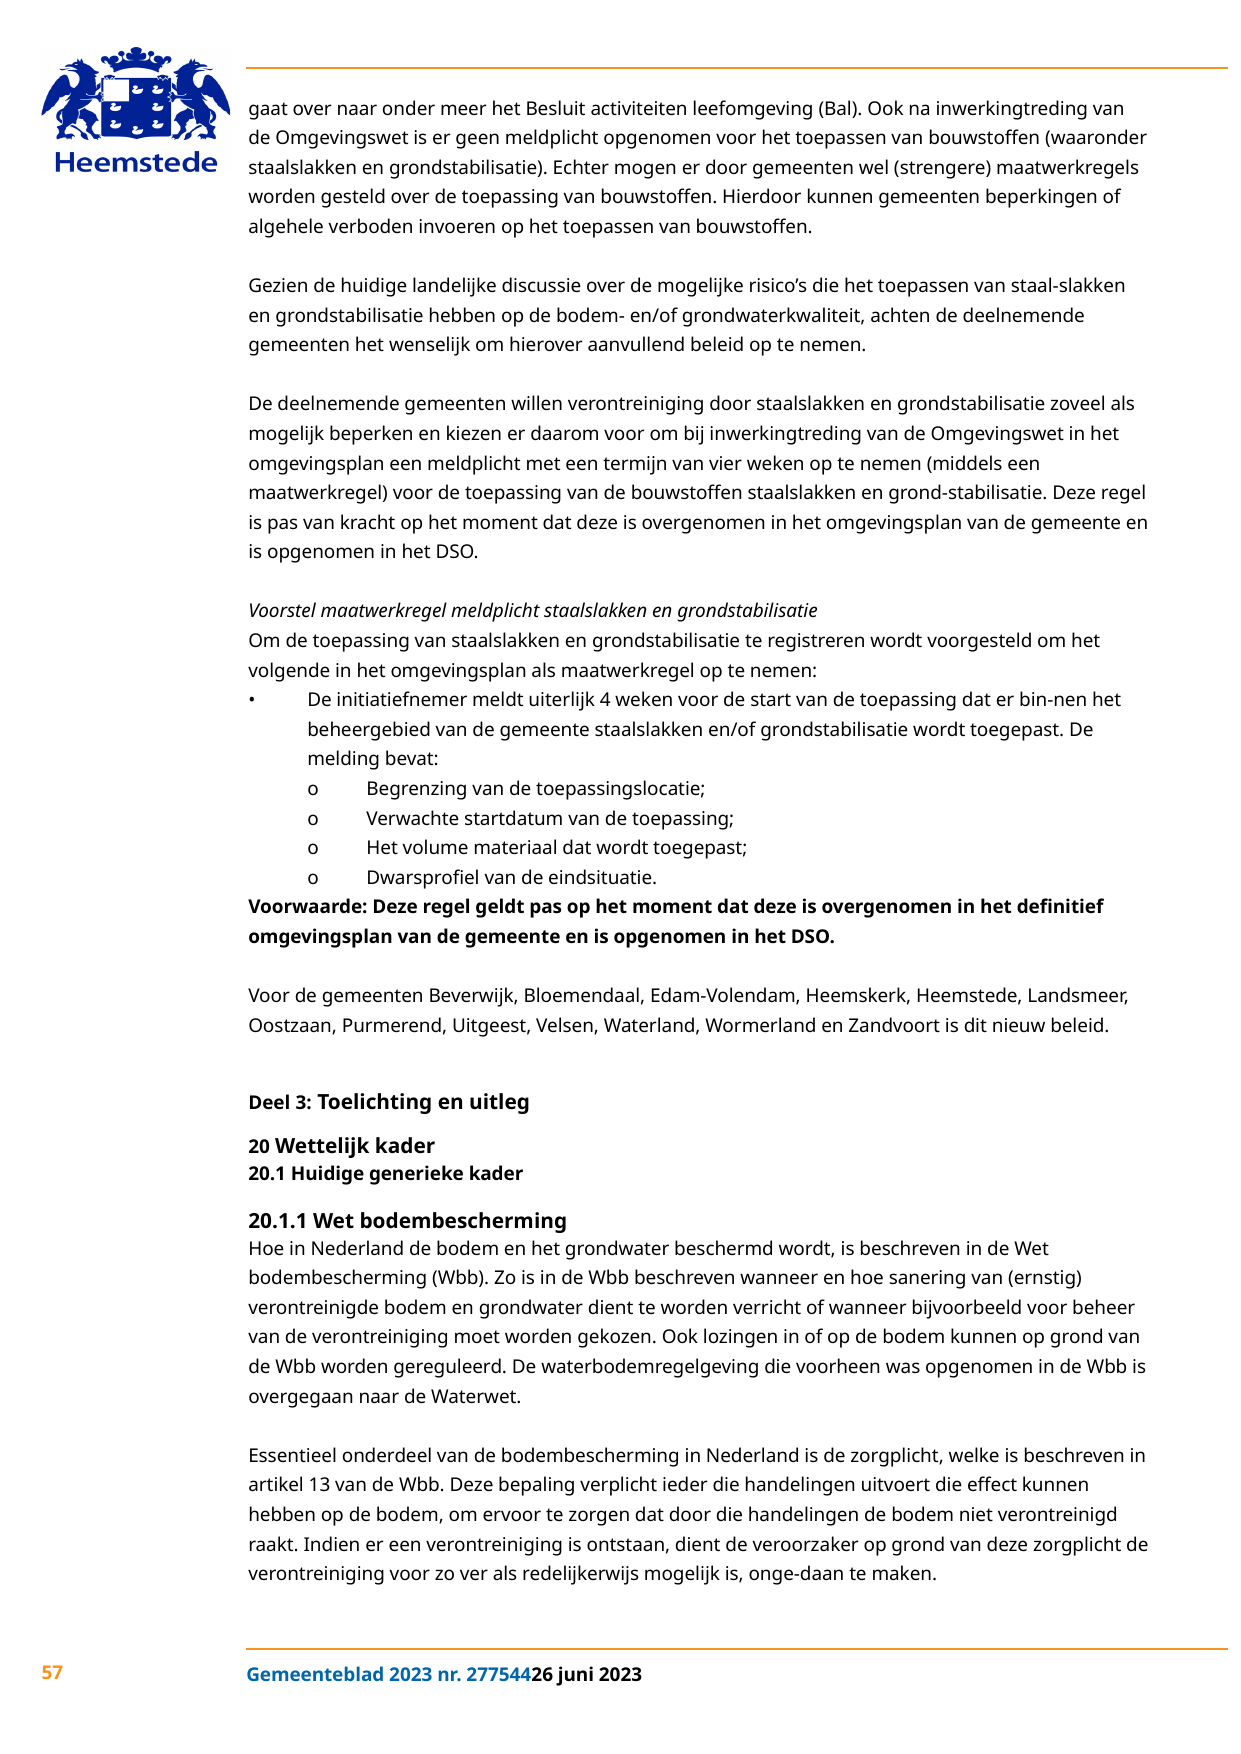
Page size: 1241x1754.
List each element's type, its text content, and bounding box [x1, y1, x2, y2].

text Om de toepassing van staalslakken en grondstabilisatie te registreren wordt voorgesteld om het volgende in het omgevingsplan als maatwerkregel op te nemen: [248, 627, 1152, 683]
list Dwarsprofiel van de eindsituatie. [307, 864, 1152, 890]
list Het volume materiaal dat wordt toegepast; [307, 834, 1152, 860]
list Begrenzing van de toepassingslocatie; [307, 775, 1152, 801]
text De deelnemende gemeenten willen verontreiniging door staalslakken en grondstabilisatie zoveel als mogelijk beperken en kiezen er daarom voor om bij inwerkingtreding van de Omgevingswet in het omgevingsplan een meldplicht met een termijn van vier weken op te nemen (middels een maatwerkregel) voor de toepassing van de bouwstoffen staalslakken en grond-stabilisatie. Deze regel is pas van kracht op het moment dat deze is overgenomen in het omgevingsplan van de gemeente en is opgenomen in het DSO. [248, 391, 1152, 564]
text Voor de gemeenten Beverwijk, Bloemendaal, Edam-Volendam, Heemskerk, Heemstede, Landsmeer, Oostzaan, Purmerend, Uitgeest, Velsen, Waterland, Wormerland en Zandvoort is dit nieuw beleid. [248, 982, 1152, 1038]
text Deel 3: Toelichting en uitleg [248, 1087, 1152, 1116]
picture [41, 47, 231, 172]
text Gezien de huidige landelijke discussie over de mogelijke risico’s die het toepassen van staal-slakken en grondstabilisatie hebben op de bodem- en/of grondwaterkwaliteit, achten de deelnemende gemeenten het wenselijk om hierover aanvullend beleid op te nemen. [248, 272, 1152, 357]
text Voorstel maatwerkregel meldplicht staalslakken en grondstabilisatie [248, 598, 1152, 623]
list Verwachte startdatum van de toepassing; [307, 805, 1152, 831]
text 20.1 Huidige generieke kader [248, 1160, 1152, 1186]
text Hoe in Nederland de bodem en het grondwater beschermd wordt, is beschreven in de Wet bodembescherming (Wbb). Zo is in de Wbb beschreven wanneer en hoe sanering van (ernstig) verontreinigde bodem en grondwater dient te worden verricht of wanneer bijvoorbeeld voor beheer van de verontreiniging moet worden gekozen. Ook lozingen in of op de bodem kunnen op grond van de Wbb worden gereguleerd. De waterbodemregelgeving die voorheen was opgenomen in de Wbb is overgegaan naar de Waterwet. [248, 1235, 1152, 1409]
text Essentieel onderdeel van de bodembescherming in Nederland is de zorgplicht, welke is beschreven in artikel 13 van de Wbb. Deze bepaling verplicht ieder die handelingen uitvoert die effect kunnen hebben op de bodem, om ervoor te zorgen dat door die handelingen de bodem niet verontreinigd raakt. Indien er een verontreiniging is ontstaan, dient de veroorzaker op grond van deze zorgplicht de verontreiniging voor zo ver als redelijkerwijs mogelijk is, onge-daan te maken. [248, 1442, 1152, 1586]
text Voorwaarde: Deze regel geldt pas op het moment dat deze is overgenomen in het definitief omgevingsplan van de gemeente en is opgenomen in het DSO. [248, 893, 1152, 949]
text 20.1.1 Wet bodembescherming [248, 1207, 1152, 1235]
text gaat over naar onder meer het Besluit activiteiten leefomgeving (Bal). Ook na inwerkingtreding van de Omgevingswet is er geen meldplicht opgenomen voor het toepassen van bouwstoffen (waaronder staalslakken en grondstabilisatie). Echter mogen er door gemeenten wel (strengere) maatwerkregels worden gesteld over de toepassing van bouwstoffen. Hierdoor kunnen gemeenten beperkingen of algehele verboden invoeren op het toepassen van bouwstoffen. [248, 95, 1152, 239]
list De initiatiefnemer meldt uiterlijk 4 weken voor de start van de toepassing dat er bin-nen het beheergebied van de gemeente staalslakken en/of grondstabilisatie wordt toegepast. De melding bevat: [248, 686, 1152, 771]
text 20 Wettelijk kader [248, 1132, 1152, 1160]
